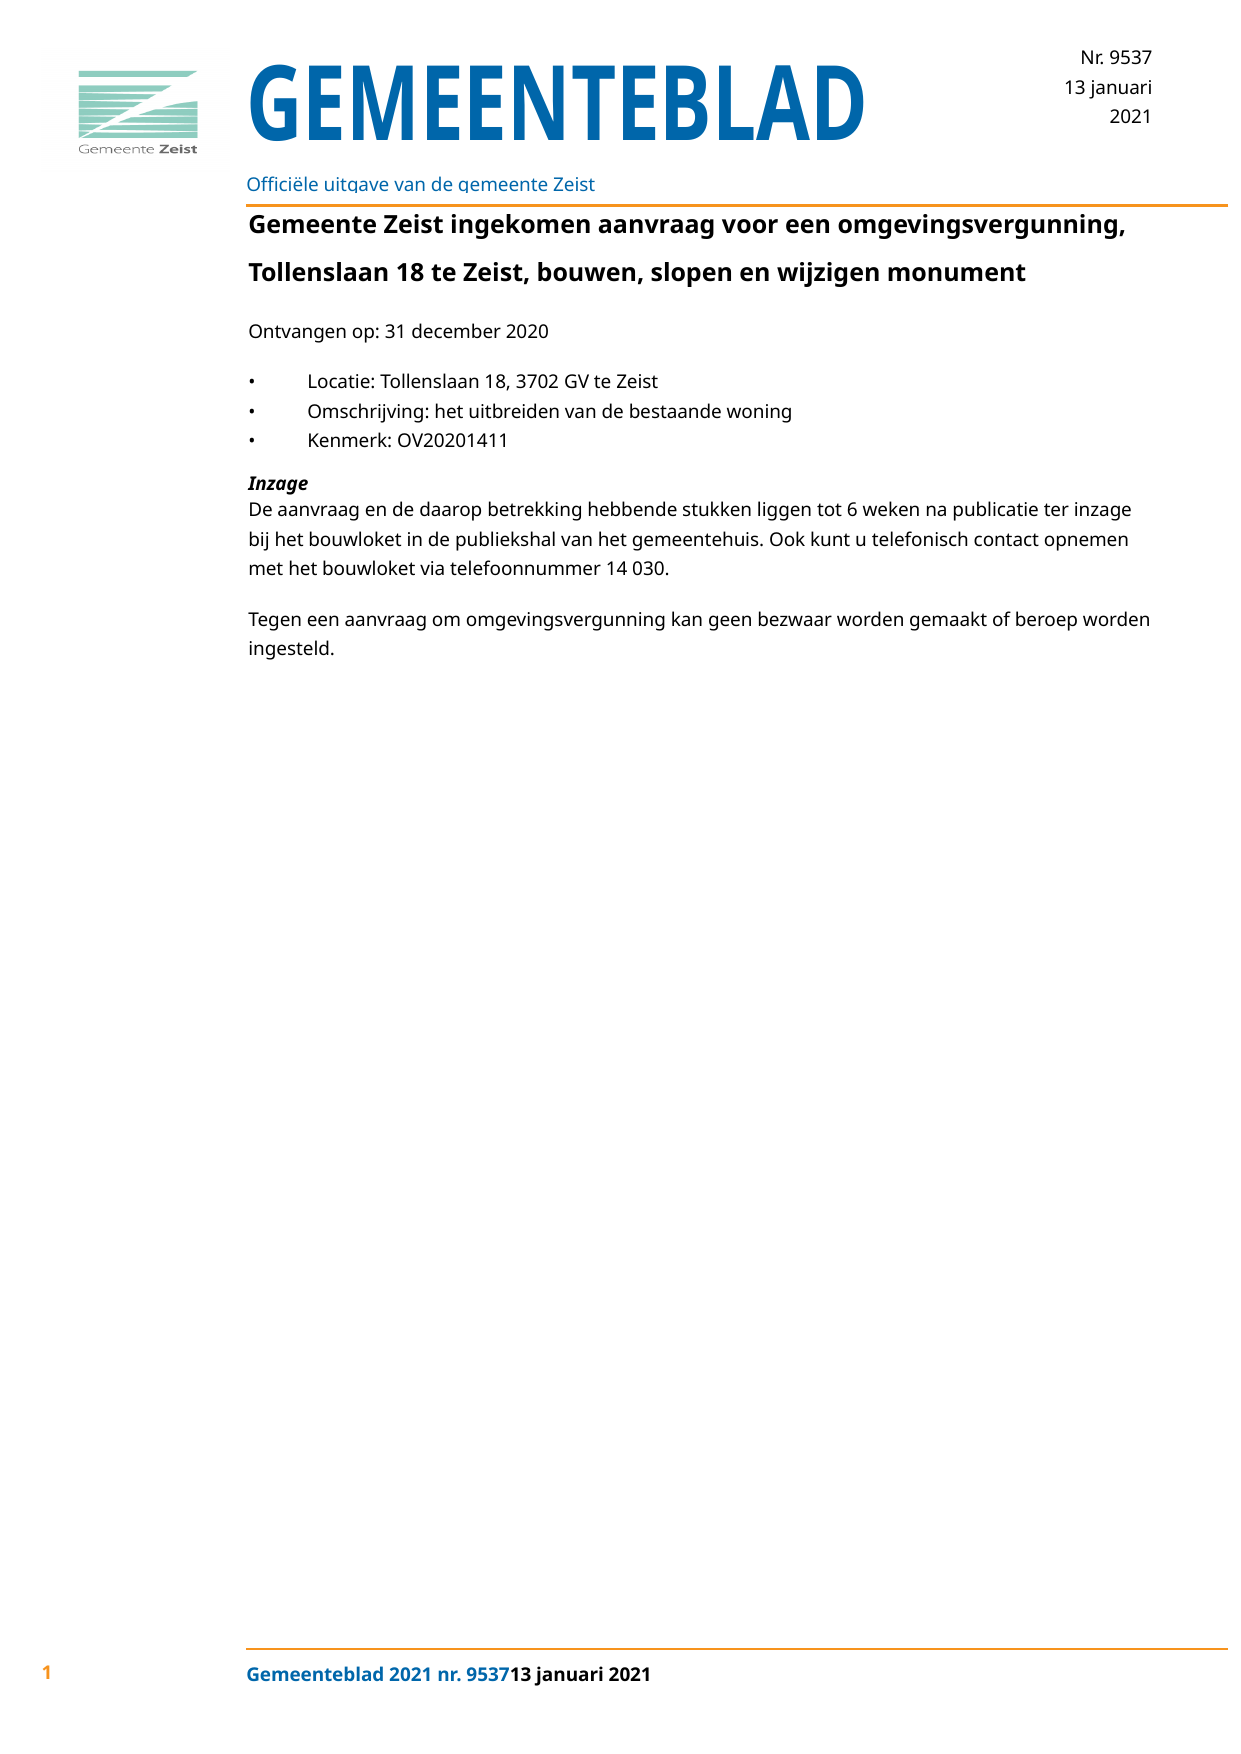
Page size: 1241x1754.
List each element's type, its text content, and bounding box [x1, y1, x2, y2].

text Gemeente Zeist ingekomen aanvraag voor een omgevingsvergunning, Tollenslaan 18 te Zeist, bouwen, slopen en wijzigen monument [248, 207, 1152, 288]
text Inzage [248, 471, 1152, 496]
text De aanvraag en de daarop betrekking hebbende stukken liggen tot 6 weken na publicatie ter inzage bij het bouwloket in de publiekshal van het gemeentehuis. Ook kunt u telefonisch contact opnemen met het bouwloket via telefoonnummer 14 030. [248, 496, 1152, 581]
picture [41, 47, 231, 172]
text Tegen een aanvraag om omgevingsvergunning kan geen bezwaar worden gemaakt of beroep worden ingesteld. [248, 606, 1152, 661]
text Ontvangen op: 31 december 2020 [248, 318, 1152, 344]
list Omschrijving: het uitbreiden van de bestaande woning [248, 398, 1152, 424]
list Locatie: Tollenslaan 18, 3702 GV te Zeist [248, 368, 1152, 394]
list Kenmerk: OV20201411 [248, 427, 1152, 453]
